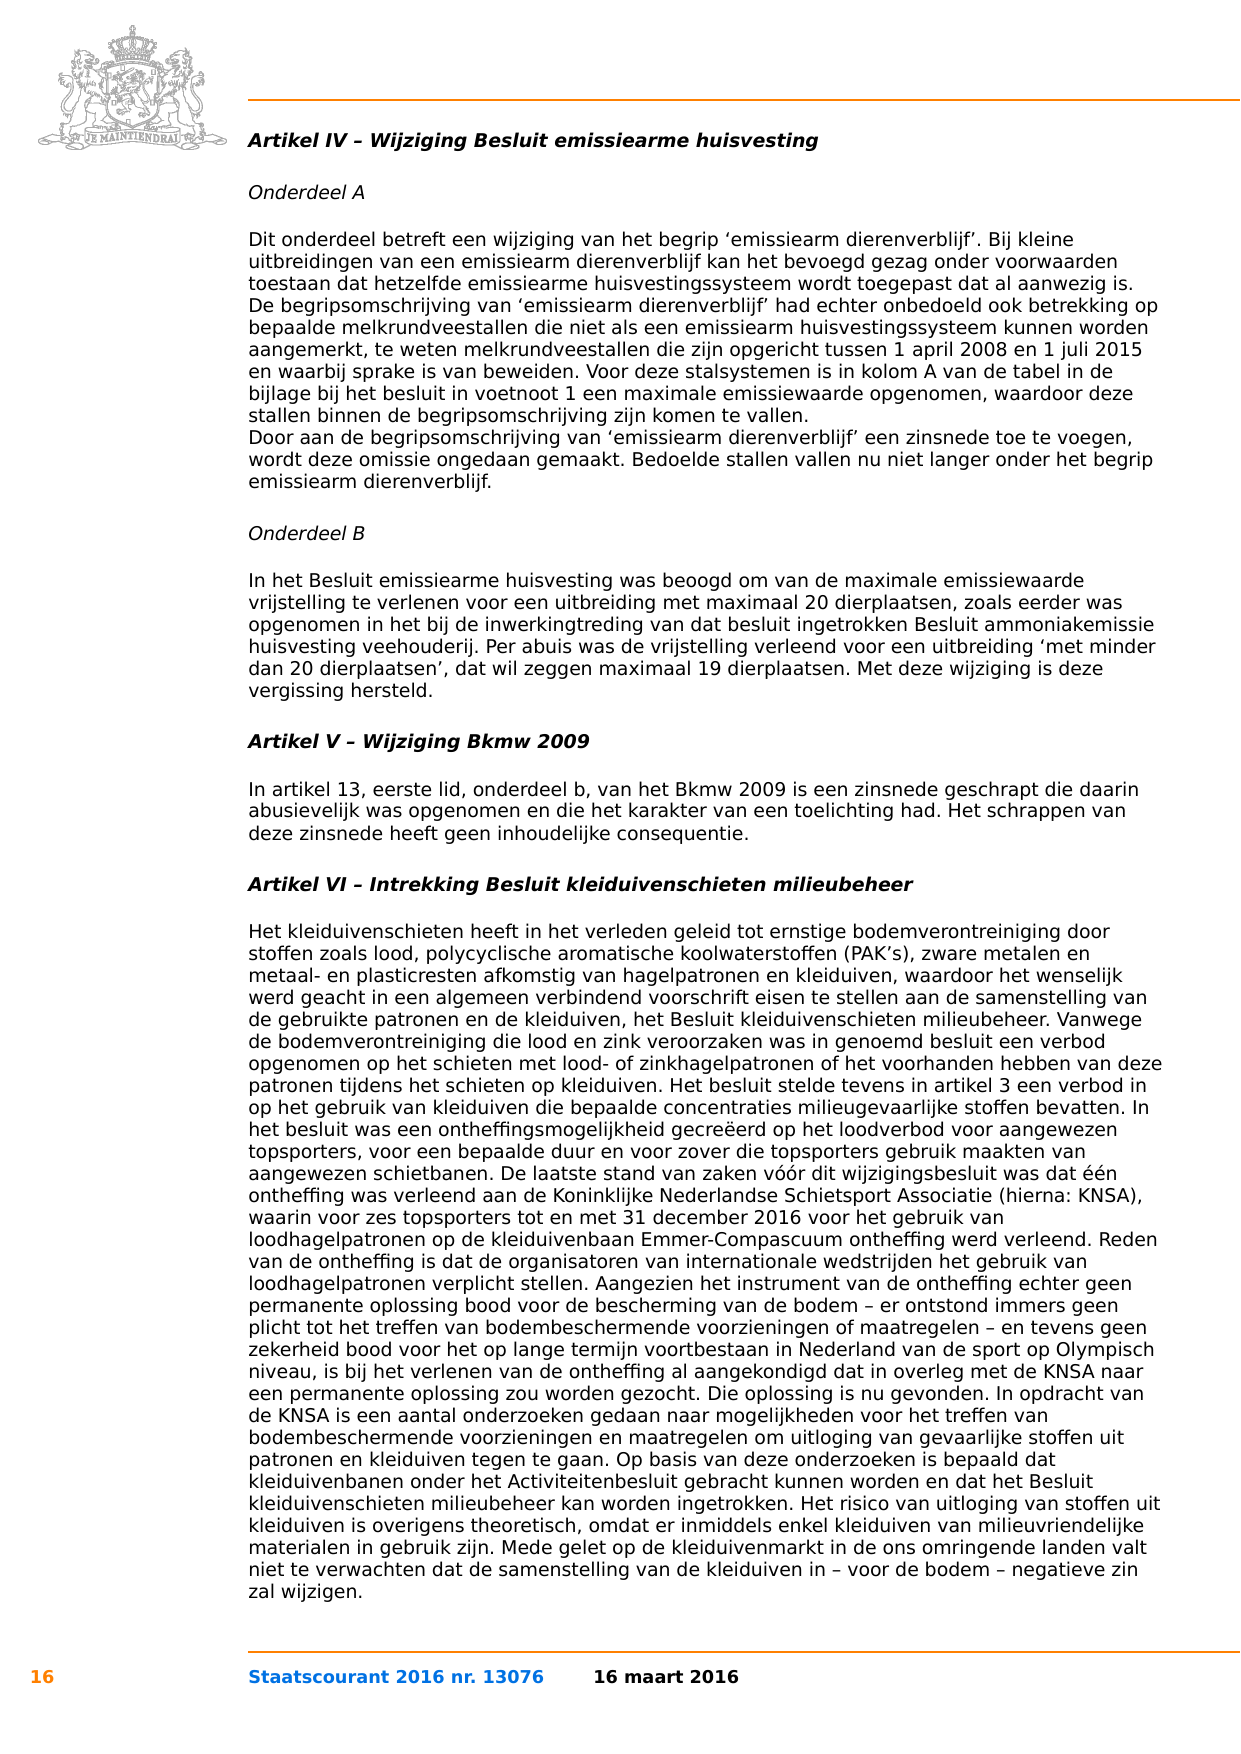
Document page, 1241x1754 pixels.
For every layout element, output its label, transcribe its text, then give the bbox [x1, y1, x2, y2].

subtitle Onderdeel B [248, 523, 1163, 544]
picture [38, 25, 227, 150]
subtitle Onderdeel A [248, 182, 1163, 204]
text In artikel 13, eerste lid, onderdeel b, van het Bkmw 2009 is een zinsnede geschrapt die daarin abusievelijk was opgenomen en die het karakter van een toelichting had. Het schrappen van deze zinsnede heeft geen inhoudelijke consequentie. [248, 778, 1163, 844]
text Het kleiduivenschieten heeft in het verleden geleid tot ernstige bodemverontreiniging door stoffen zoals lood, polycyclische aromatische koolwaterstoffen (PAK’s), zware metalen en metaal- en plasticresten afkomstig van hagelpatronen en kleiduiven, waardoor het wenselijk werd geacht in een algemeen verbindend voorschrift eisen te stellen aan de samenstelling van de gebruikte patronen en de kleiduiven, het Besluit kleiduivenschieten milieubeheer. Vanwege de bodemverontreiniging die lood en zink veroorzaken was in genoemd besluit een verbod opgenomen op het schieten met lood- of zinkhagelpatronen of het voorhanden hebben van deze patronen tijdens het schieten op kleiduiven. Het besluit stelde tevens in artikel 3 een verbod in op het gebruik van kleiduiven die bepaalde concentraties milieugevaarlijke stoffen bevatten. In het besluit was een ontheffingsmogelijkheid gecreëerd op het loodverbod voor aangewezen topsporters, voor een bepaalde duur en voor zover die topsporters gebruik maakten van aangewezen schietbanen. De laatste stand van zaken vóór dit wijzigingsbesluit was dat één ontheffing was verleend aan de Koninklijke Nederlandse Schietsport Associatie (hierna: KNSA), waarin voor zes topsporters tot en met 31 december 2016 voor het gebruik van loodhagelpatronen op de kleiduivenbaan Emmer-Compascuum ontheffing werd verleend. Reden van de ontheffing is dat de organisatoren van internationale wedstrijden het gebruik van loodhagelpatronen verplicht stellen. Aangezien het instrument van de ontheffing echter geen permanente oplossing bood voor de bescherming van de bodem – er ontstond immers geen plicht tot het treffen van bodembeschermende voorzieningen of maatregelen – en tevens geen zekerheid bood voor het op lange termijn voortbestaan in Nederland van de sport op Olympisch niveau, is bij het verlenen van de ontheffing al aangekondigd dat in overleg met de KNSA naar een permanente oplossing zou worden gezocht. Die oplossing is nu gevonden. In opdracht van de KNSA is een aantal onderzoeken gedaan naar mogelijkheden voor het treffen van bodembeschermende voorzieningen en maatregelen om uitloging van gevaarlijke stoffen uit patronen en kleiduiven tegen te gaan. Op basis van deze onderzoeken is bepaald dat kleiduivenbanen onder het Activiteitenbesluit gebracht kunnen worden en dat het Besluit kleiduivenschieten milieubeheer kan worden ingetrokken. Het risico van uitloging van stoffen uit kleiduiven is overigens theoretisch, omdat er inmiddels enkel kleiduiven van milieuvriendelijke materialen in gebruik zijn. Mede gelet op de kleiduivenmarkt in de ons omringende landen valt niet te verwachten dat de samenstelling van de kleiduiven in – voor de bodem – negatieve zin zal wijzigen. [248, 921, 1163, 1603]
text De begripsomschrijving van ‘emissiearm dierenverblijf’ had echter onbedoeld ook betrekking op bepaalde melkrundveestallen die niet als een emissiearm huisvestingssysteem kunnen worden aangemerkt, te weten melkrundveestallen die zijn opgericht tussen 1 april 2008 en 1 juli 2015 en waarbij sprake is van beweiden. Voor deze stalsystemen is in kolom A van de tabel in de bijlage bij het besluit in voetnoot 1 een maximale emissiewaarde opgenomen, waardoor deze stallen binnen de begripsomschrijving zijn komen te vallen. [248, 295, 1163, 427]
text Door aan de begripsomschrijving van ‘emissiearm dierenverblijf’ een zinsnede toe te voegen, wordt deze omissie ongedaan gemaakt. Bedoelde stallen vallen nu niet langer onder het begrip emissiearm dierenverblijf. [248, 427, 1163, 493]
text In het Besluit emissiearme huisvesting was beoogd om van de maximale emissiewaarde vrijstelling te verlenen voor een uitbreiding met maximaal 20 dierplaatsen, zoals eerder was opgenomen in het bij de inwerkingtreding van dat besluit ingetrokken Besluit ammoniakemissie huisvesting veehouderij. Per abuis was de vrijstelling verleend voor een uitbreiding ‘met minder dan 20 dierplaatsen’, dat wil zeggen maximaal 19 dierplaatsen. Met deze wijziging is deze vergissing hersteld. [248, 569, 1163, 701]
subtitle Artikel V – Wijziging Bkmw 2009 [248, 731, 1163, 753]
subtitle Artikel VI – Intrekking Besluit kleiduivenschieten milieubeheer [248, 874, 1163, 896]
subtitle Artikel IV – Wijziging Besluit emissiearme huisvesting [248, 130, 1163, 152]
text Dit onderdeel betreft een wijziging van het begrip ‘emissiearm dierenverblijf’. Bij kleine uitbreidingen van een emissiearm dierenverblijf kan het bevoegd gezag onder voorwaarden toestaan dat hetzelfde emissiearme huisvestingssysteem wordt toegepast dat al aanwezig is. [248, 229, 1163, 295]
